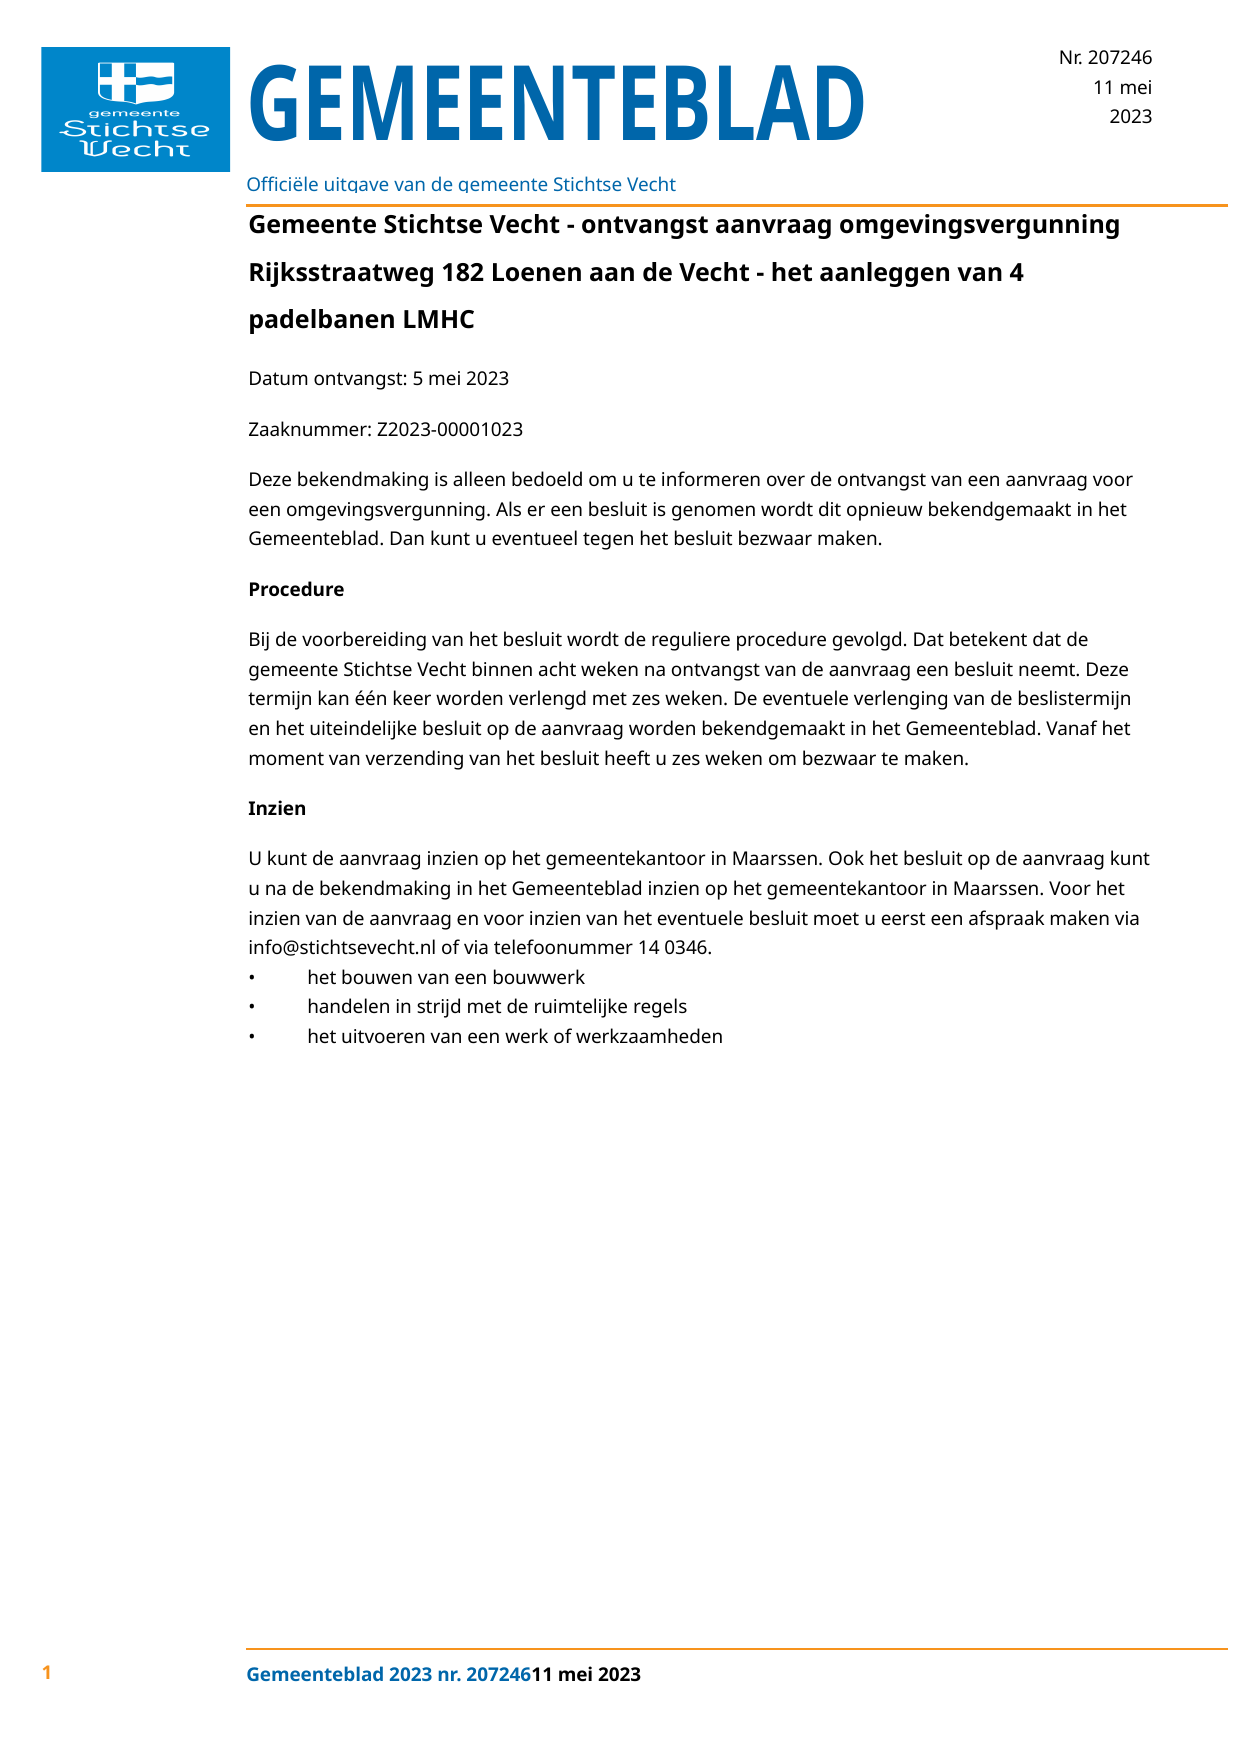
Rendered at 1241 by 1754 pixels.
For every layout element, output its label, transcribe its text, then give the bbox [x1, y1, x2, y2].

picture [137, 63, 174, 103]
text Zaaknummer: Z2023-00001023 [248, 416, 1152, 442]
text Procedure [248, 576, 1152, 602]
picture [99, 63, 135, 101]
text Deze bekendmaking is alleen bedoeld om u te informeren over de ontvangst van een aanvraag voor een omgevingsvergunning. Als er een besluit is genomen wordt dit opnieuw bekendgemaakt in het Gemeenteblad. Dan kunt u eventueel tegen het besluit bezwaar maken. [248, 466, 1152, 551]
list het bouwen van een bouwwerk [248, 964, 1152, 989]
list het uitvoeren van een werk of werkzaamheden [248, 1023, 1152, 1049]
text Bij de voorbereiding van het besluit wordt de reguliere procedure gevolgd. Dat betekent dat de gemeente Stichtse Vecht binnen acht weken na ontvangst van de aanvraag een besluit neemt. Deze termijn kan één keer worden verlengd met zes weken. De eventuele verlenging van de beslistermijn en het uiteindelijke besluit op de aanvraag worden bekendgemaakt in het Gemeenteblad. Vanaf het moment van verzending van het besluit heeft u zes weken om bezwaar te maken. [248, 626, 1152, 770]
text Gemeente Stichtse Vecht - ontvangst aanvraag omgevingsvergunning Rijksstraatweg 182 Loenen aan de Vecht - het aanleggen van 4 padelbanen LMHC [248, 207, 1152, 336]
text Datum ontvangst: 5 mei 2023 [248, 366, 1152, 391]
text Inzien [248, 795, 1152, 821]
list handelen in strijd met de ruimtelijke regels [248, 993, 1152, 1019]
text U kunt de aanvraag inzien op het gemeentekantoor in Maarssen. Ook het besluit op de aanvraag kunt u na de bekendmaking in het Gemeenteblad inzien op het gemeentekantoor in Maarssen. Voor het inzien van de aanvraag en voor inzien van het eventuele besluit moet u eerst een afspraak maken via info@stichtsevecht.nl of via telefoonummer 14 0346. [248, 846, 1152, 960]
